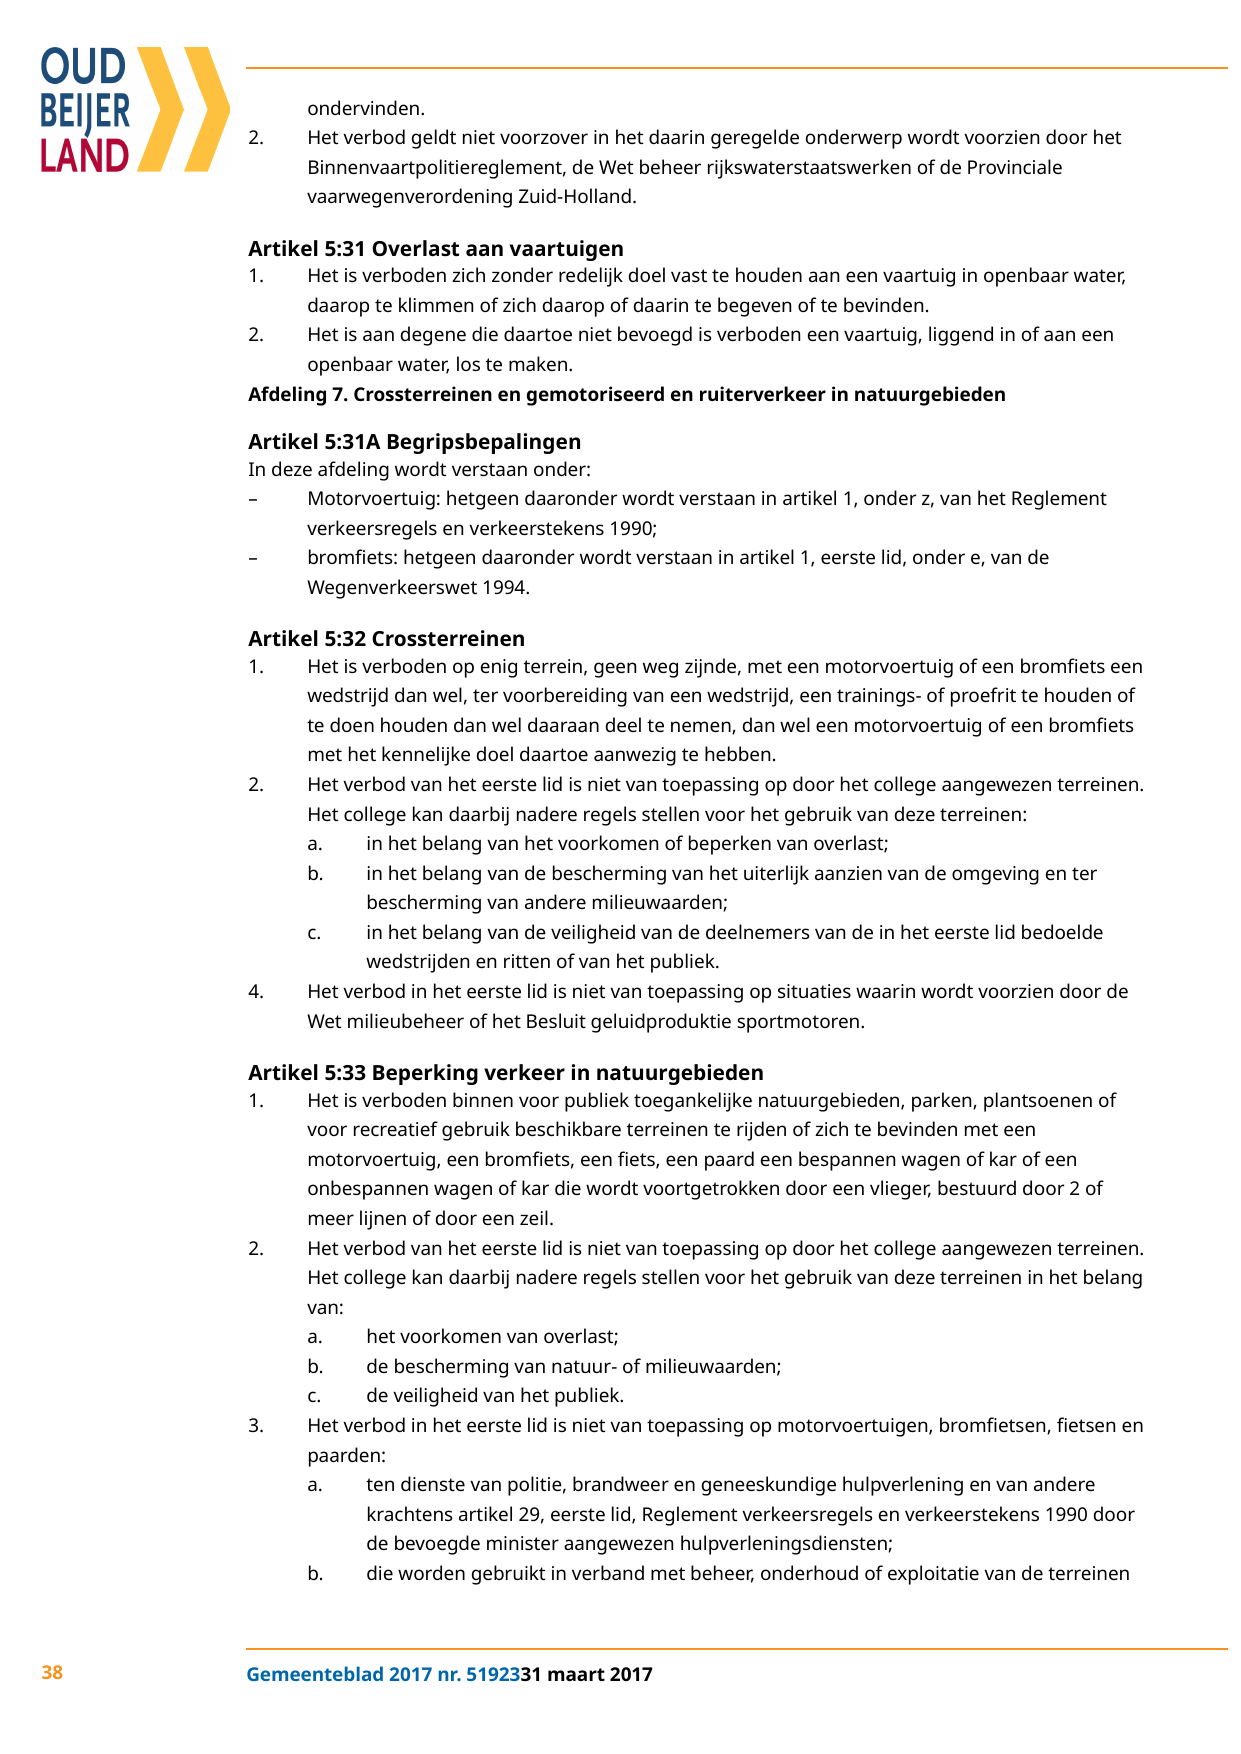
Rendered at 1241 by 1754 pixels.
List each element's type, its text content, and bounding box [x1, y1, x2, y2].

text Artikel 5:32 Crossterreinen [248, 624, 1152, 653]
list Het is verboden zich zonder redelijk doel vast te houden aan een vaartuig in openbaar water, daarop te klimmen of zich daarop of daarin te begeven of te bevinden. [248, 262, 1152, 318]
list Het verbod in het eerste lid is niet van toepassing op motorvoertuigen, bromfietsen, fietsen en paarden: [248, 1412, 1152, 1467]
list bromfiets: hetgeen daaronder wordt verstaan in artikel 1, eerste lid, onder e, van de Wegenverkeerswet 1994. [248, 544, 1152, 600]
list Het verbod in het eerste lid is niet van toepassing op situaties waarin wordt voorzien door de Wet milieubeheer of het Besluit geluidproduktie sportmotoren. [248, 978, 1152, 1034]
text In deze afdeling wordt verstaan onder: [248, 456, 1152, 481]
list Het verbod geldt niet voorzover in het daarin geregelde onderwerp wordt voorzien door het Binnenvaartpolitiereglement, de Wet beheer rijkswaterstaatswerken of de Provinciale vaarwegenverordening Zuid-Holland. [248, 124, 1152, 209]
list in het belang van de bescherming van het uiterlijk aanzien van de omgeving en ter bescherming van andere milieuwaarden; [307, 860, 1152, 915]
text Artikel 5:31 Overlast aan vaartuigen [248, 234, 1152, 262]
list het voorkomen van overlast; [307, 1323, 1152, 1349]
text Artikel 5:33 Beperking verkeer in natuurgebieden [248, 1058, 1152, 1087]
list die worden gebruikt in verband met beheer, onderhoud of exploitatie van de terreinen [307, 1560, 1152, 1586]
list Het verbod van het eerste lid is niet van toepassing op door het college aangewezen terreinen. Het college kan daarbij nadere regels stellen voor het gebruik van deze terreinen: [248, 771, 1152, 827]
list Het is verboden binnen voor publiek toegankelijke natuurgebieden, parken, plantsoenen of voor recreatief gebruik beschikbare terreinen te rijden of zich te bevinden met een motorvoertuig, een bromfiets, een fiets, een paard een bespannen wagen of kar of een onbespannen wagen of kar die wordt voortgetrokken door een vlieger, bestuurd door 2 of meer lijnen of door een zeil. [248, 1087, 1152, 1231]
list in het belang van de veiligheid van de deelnemers van de in het eerste lid bedoelde wedstrijden en ritten of van het publiek. [307, 919, 1152, 974]
list Motorvoertuig: hetgeen daaronder wordt verstaan in artikel 1, onder z, van het Reglement verkeersregels en verkeerstekens 1990; [248, 485, 1152, 541]
list Het is aan degene die daartoe niet bevoegd is verboden een vaartuig, liggend in of aan een openbaar water, los te maken. [248, 322, 1152, 377]
list in het belang van het voorkomen of beperken van overlast; [307, 830, 1152, 856]
list ondervinden. [248, 95, 1152, 121]
list ten dienste van politie, brandweer en geneeskundige hulpverlening en van andere krachtens artikel 29, eerste lid, Reglement verkeersregels en verkeerstekens 1990 door de bevoegde minister aangewezen hulpverleningsdiensten; [307, 1471, 1152, 1556]
text Afdeling 7. Crossterreinen en gemotoriseerd en ruiterverkeer in natuurgebieden [248, 381, 1152, 406]
list de bescherming van natuur- of milieuwaarden; [307, 1353, 1152, 1379]
list Het is verboden op enig terrein, geen weg zijnde, met een motorvoertuig of een bromfiets een wedstrijd dan wel, ter voorbereiding van een wedstrijd, een trainings- of proefrit te houden of te doen houden dan wel daaraan deel te nemen, dan wel een motorvoertuig of een bromfiets met het kennelijke doel daartoe aanwezig te hebben. [248, 653, 1152, 767]
text Artikel 5:31A Begripsbepalingen [248, 427, 1152, 456]
picture [41, 47, 231, 172]
list Het verbod van het eerste lid is niet van toepassing op door het college aangewezen terreinen. Het college kan daarbij nadere regels stellen voor het gebruik van deze terreinen in het belang van: [248, 1235, 1152, 1319]
list de veiligheid van het publiek. [307, 1383, 1152, 1408]
